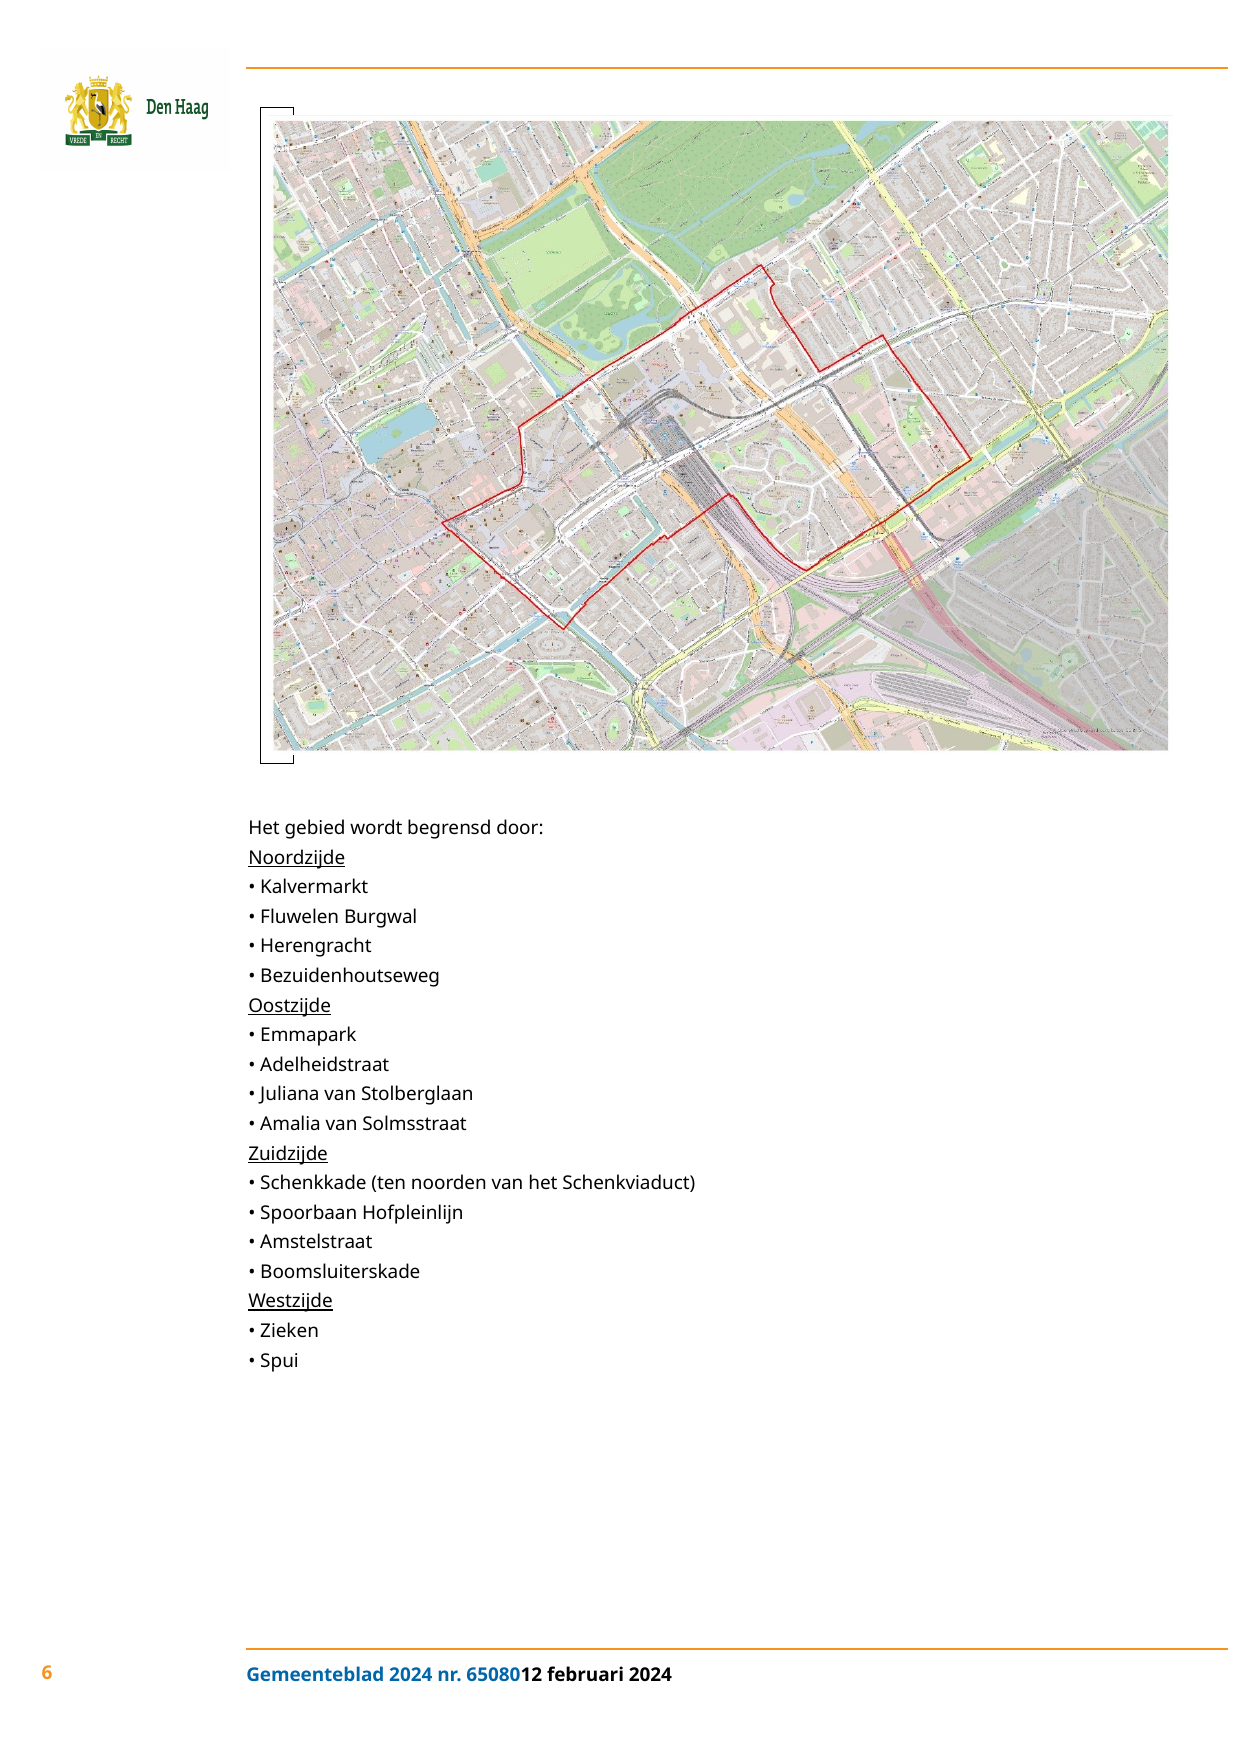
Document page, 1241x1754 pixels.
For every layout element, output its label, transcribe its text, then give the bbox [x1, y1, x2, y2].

text Zuidzijde [248, 1140, 1152, 1165]
text • Fluwelen Burgwal [248, 903, 1152, 929]
text Oostzijde [248, 992, 1152, 1017]
text Het gebied wordt begrensd door: [248, 814, 1152, 840]
text • Herengracht [248, 933, 1152, 958]
text • Adelheidstraat [248, 1051, 1152, 1077]
text • Boomsluiterskade [248, 1258, 1152, 1284]
text • Kalvermarkt [248, 873, 1152, 899]
text • Bezuidenhoutseweg [248, 962, 1152, 988]
text Noordzijde [248, 844, 1152, 869]
text • Spui [248, 1347, 1152, 1372]
text • Zieken [248, 1317, 1152, 1343]
text • Spoorbaan Hofpleinlijn [248, 1199, 1152, 1224]
text • Amstelstraat [248, 1228, 1152, 1254]
text Westzijde [248, 1288, 1152, 1313]
text • Schenkkade (ten noorden van het Schenkviaduct) [248, 1169, 1152, 1195]
picture [41, 47, 231, 172]
text • Emmapark [248, 1021, 1152, 1047]
text • Juliana van Stolberglaan [248, 1081, 1152, 1106]
text • Amalia van Solmsstraat [248, 1110, 1152, 1136]
picture [268, 115, 1173, 755]
